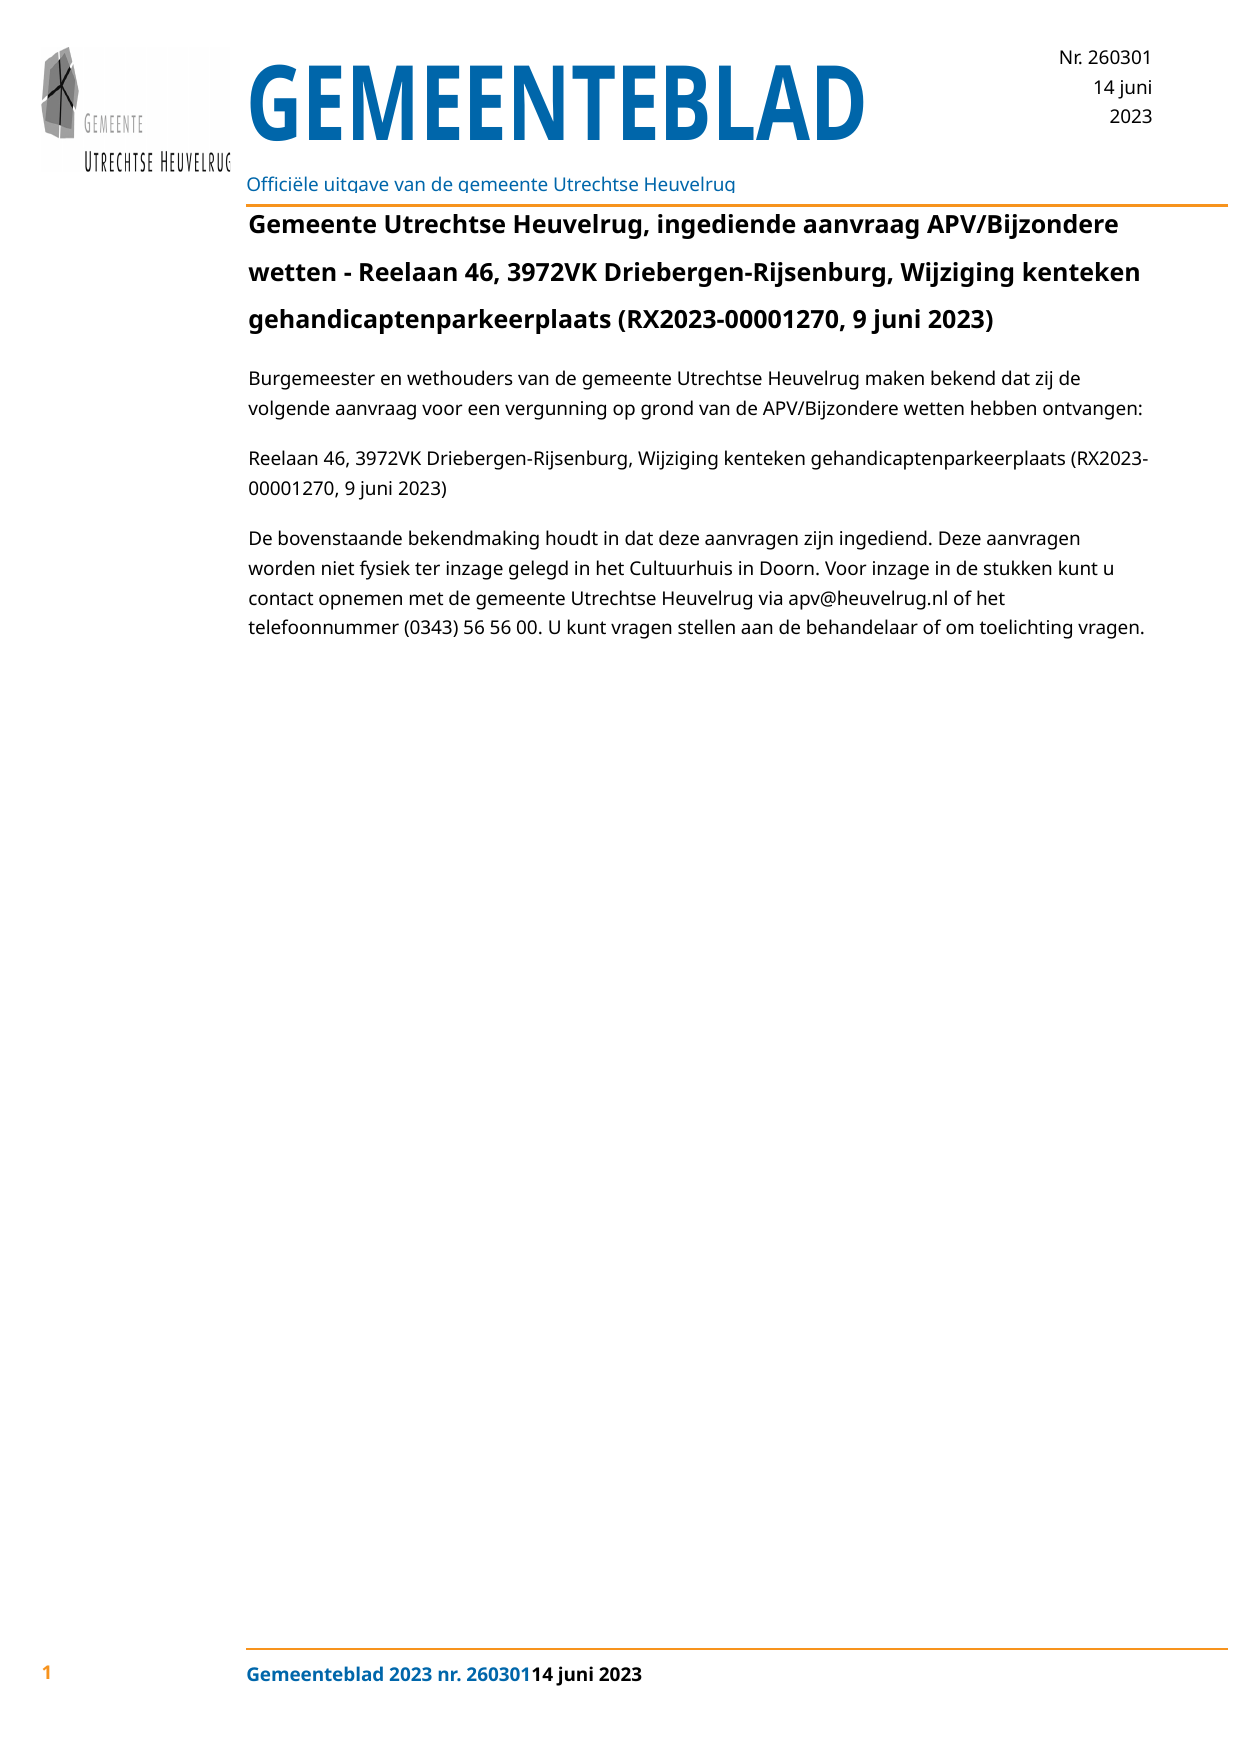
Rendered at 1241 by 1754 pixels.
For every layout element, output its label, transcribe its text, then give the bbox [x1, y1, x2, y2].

text Reelaan 46, 3972VK Driebergen-Rijsenburg, Wijziging kenteken gehandicaptenparkeerplaats (RX2023-00001270, 9 juni 2023) [248, 446, 1152, 501]
picture [41, 47, 231, 172]
text Gemeente Utrechtse Heuvelrug, ingediende aanvraag APV/Bijzondere wetten - Reelaan 46, 3972VK Driebergen-Rijsenburg, Wijziging kenteken gehandicaptenparkeerplaats (RX2023-00001270, 9 juni 2023) [248, 207, 1152, 336]
text Burgemeester en wethouders van de gemeente Utrechtse Heuvelrug maken bekend dat zij de volgende aanvraag voor een vergunning op grond van de APV/Bijzondere wetten hebben ontvangen: [248, 366, 1152, 421]
text De bovenstaande bekendmaking houdt in dat deze aanvragen zijn ingediend. Deze aanvragen worden niet fysiek ter inzage gelegd in het Cultuurhuis in Doorn. Voor inzage in de stukken kunt u contact opnemen met de gemeente Utrechtse Heuvelrug via apv@heuvelrug.nl of het telefoonnummer (0343) 56 56 00. U kunt vragen stellen aan de behandelaar of om toelichting vragen. [248, 526, 1152, 640]
